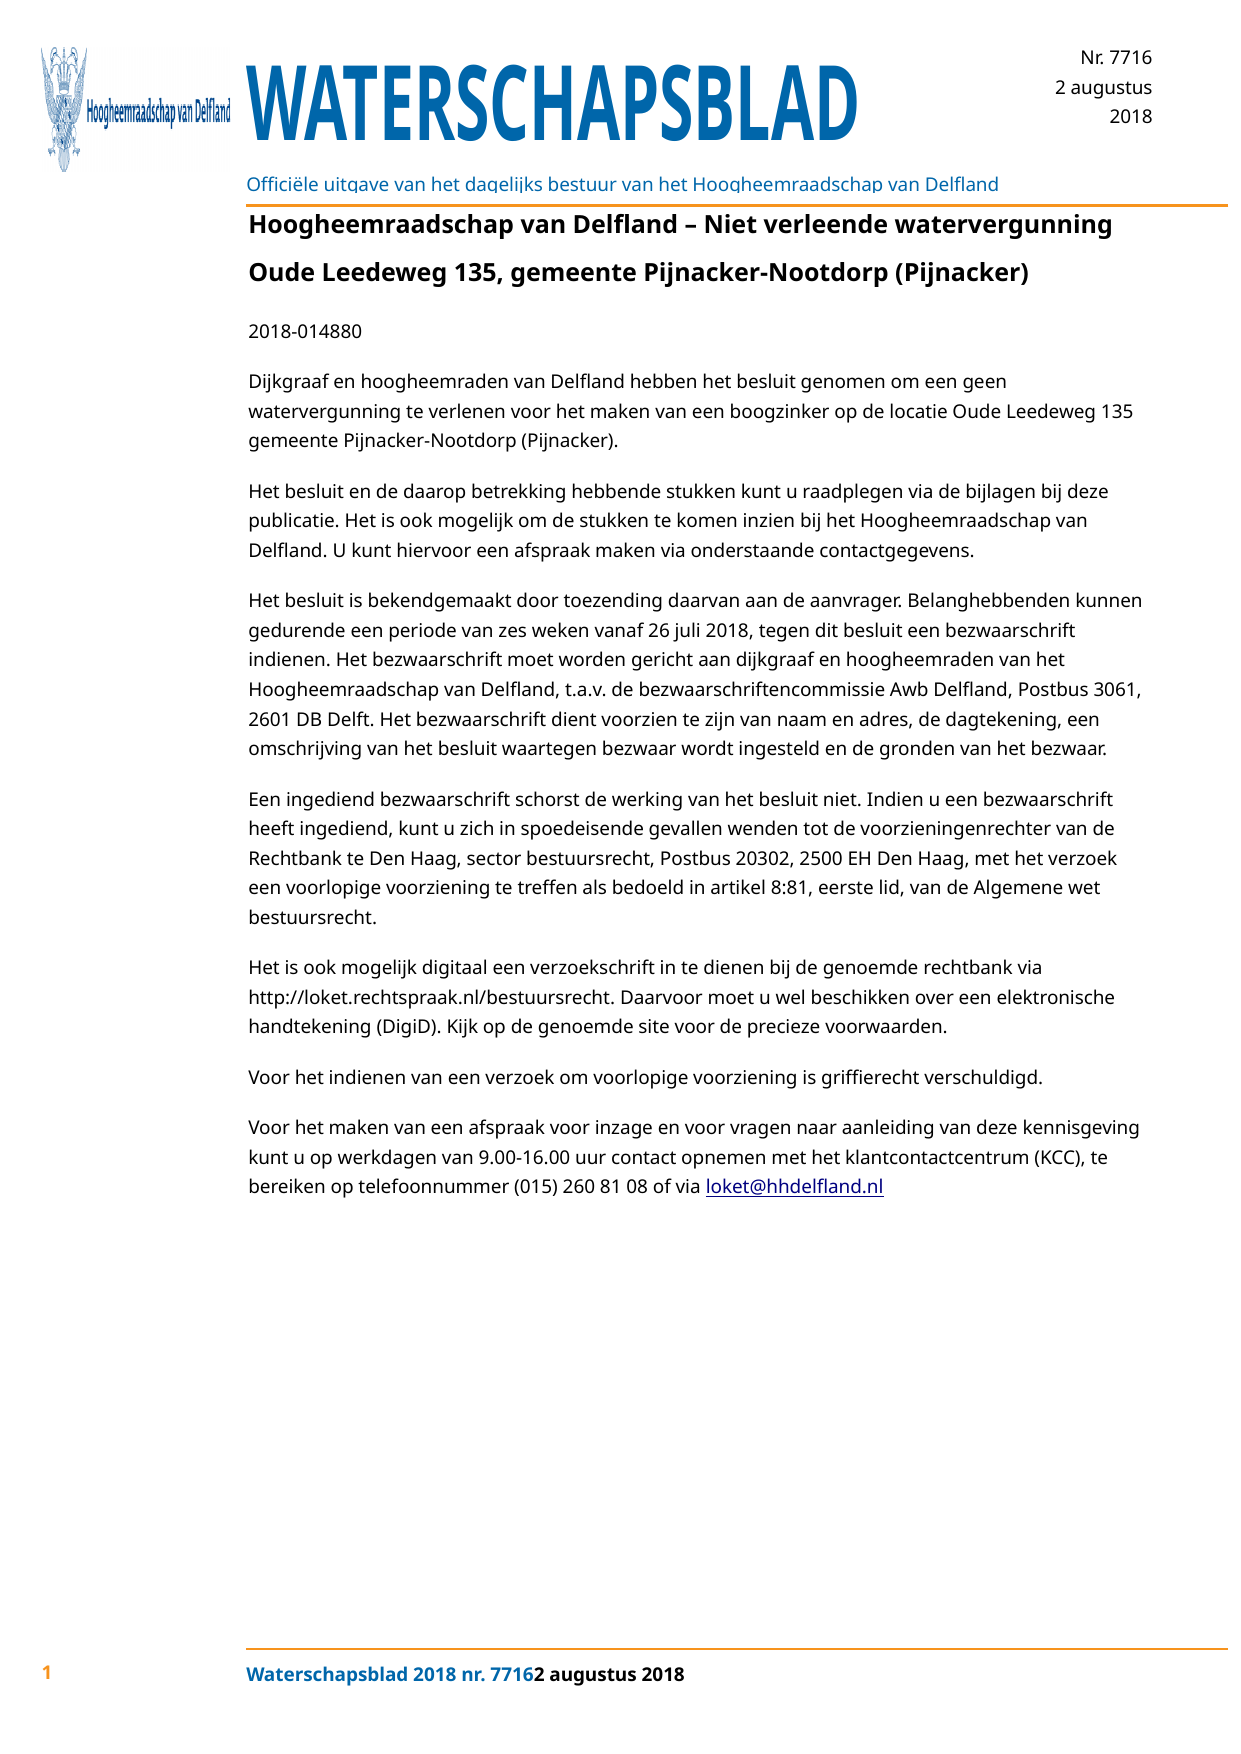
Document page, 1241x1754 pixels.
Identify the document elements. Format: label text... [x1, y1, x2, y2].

text Hoogheemraadschap van Delfland – Niet verleende watervergunning Oude Leedeweg 135, gemeente Pijnacker-Nootdorp (Pijnacker) [248, 207, 1152, 288]
text Het besluit en de daarop betrekking hebbende stukken kunt u raadplegen via de bijlagen bij deze publicatie. Het is ook mogelijk om de stukken te komen inzien bij het Hoogheemraadschap van Delfland. U kunt hiervoor een afspraak maken via onderstaande contactgegevens. [248, 478, 1152, 563]
text Dijkgraaf en hoogheemraden van Delfland hebben het besluit genomen om een geen watervergunning te verlenen voor het maken van een boogzinker op de locatie Oude Leedeweg 135 gemeente Pijnacker-Nootdorp (Pijnacker). [248, 368, 1152, 453]
text Een ingediend bezwaarschrift schorst de werking van het besluit niet. Indien u een bezwaarschrift heeft ingediend, kunt u zich in spoedeisende gevallen wenden tot de voorzieningenrechter van de Rechtbank te Den Haag, sector bestuursrecht, Postbus 20302, 2500 EH Den Haag, met het verzoek een voorlopige voorziening te treffen als bedoeld in artikel 8:81, eerste lid, van de Algemene wet bestuursrecht. [248, 786, 1152, 930]
picture [41, 47, 231, 172]
text Het is ook mogelijk digitaal een verzoekschrift in te dienen bij de genoemde rechtbank via http://loket.rechtspraak.nl/bestuursrecht. Daarvoor moet u wel beschikken over een elektronische handtekening (DigiD). Kijk op de genoemde site voor de precieze voorwaarden. [248, 954, 1152, 1039]
text 2018-014880 [248, 318, 1152, 344]
text Het besluit is bekendgemaakt door toezending daarvan aan de aanvrager. Belanghebbenden kunnen gedurende een periode van zes weken vanaf 26 juli 2018, tegen dit besluit een bezwaarschrift indienen. Het bezwaarschrift moet worden gericht aan dijkgraaf en hoogheemraden van het Hoogheemraadschap van Delfland, t.a.v. de bezwaarschriftencommissie Awb Delfland, Postbus 3061, 2601 DB Delft. Het bezwaarschrift dient voorzien te zijn van naam en adres, de dagtekening, een omschrijving van het besluit waartegen bezwaar wordt ingesteld en de gronden van het bezwaar. [248, 587, 1152, 761]
text Voor het maken van een afspraak voor inzage en voor vragen naar aanleiding van deze kennisgeving kunt u op werkdagen van 9.00-16.00 uur contact opnemen met het klantcontactcentrum (KCC), te bereiken op telefoonnummer (015) 260 81 08 of via loket@hhdelfland.nl [248, 1114, 1152, 1199]
text Voor het indienen van een verzoek om voorlopige voorziening is griffierecht verschuldigd. [248, 1064, 1152, 1090]
